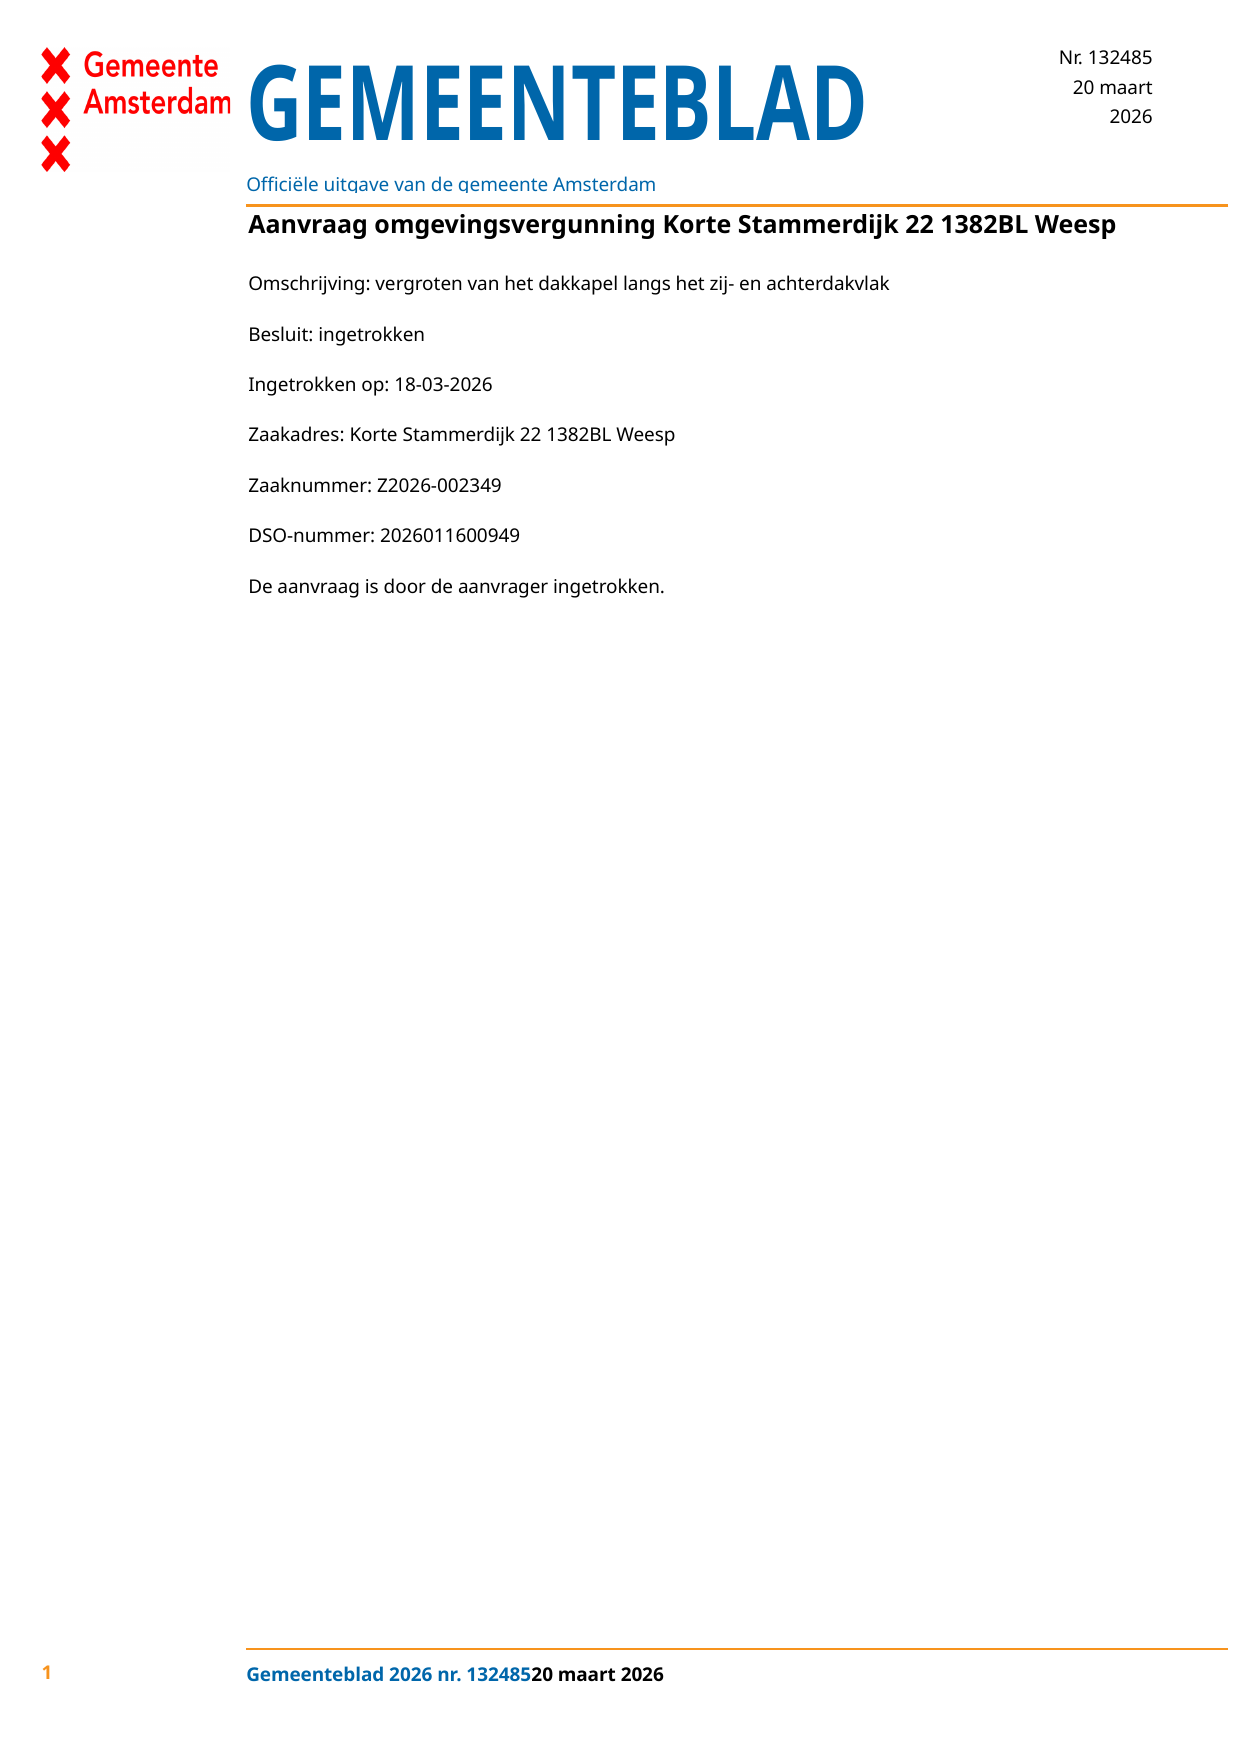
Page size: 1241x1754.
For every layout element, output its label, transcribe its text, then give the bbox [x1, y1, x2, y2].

text Omschrijving: vergroten van het dakkapel langs het zij- en achterdakvlak [248, 270, 1152, 296]
picture [41, 47, 231, 172]
text Ingetrokken op: 18-03-2026 [248, 371, 1152, 397]
text De aanvraag is door de aanvrager ingetrokken. [248, 573, 1152, 598]
text DSO-nummer: 2026011600949 [248, 522, 1152, 548]
text Aanvraag omgevingsvergunning Korte Stammerdijk 22 1382BL Weesp [248, 207, 1152, 241]
text Besluit: ingetrokken [248, 321, 1152, 346]
text Zaaknummer: Z2026-002349 [248, 472, 1152, 498]
text Zaakadres: Korte Stammerdijk 22 1382BL Weesp [248, 422, 1152, 447]
